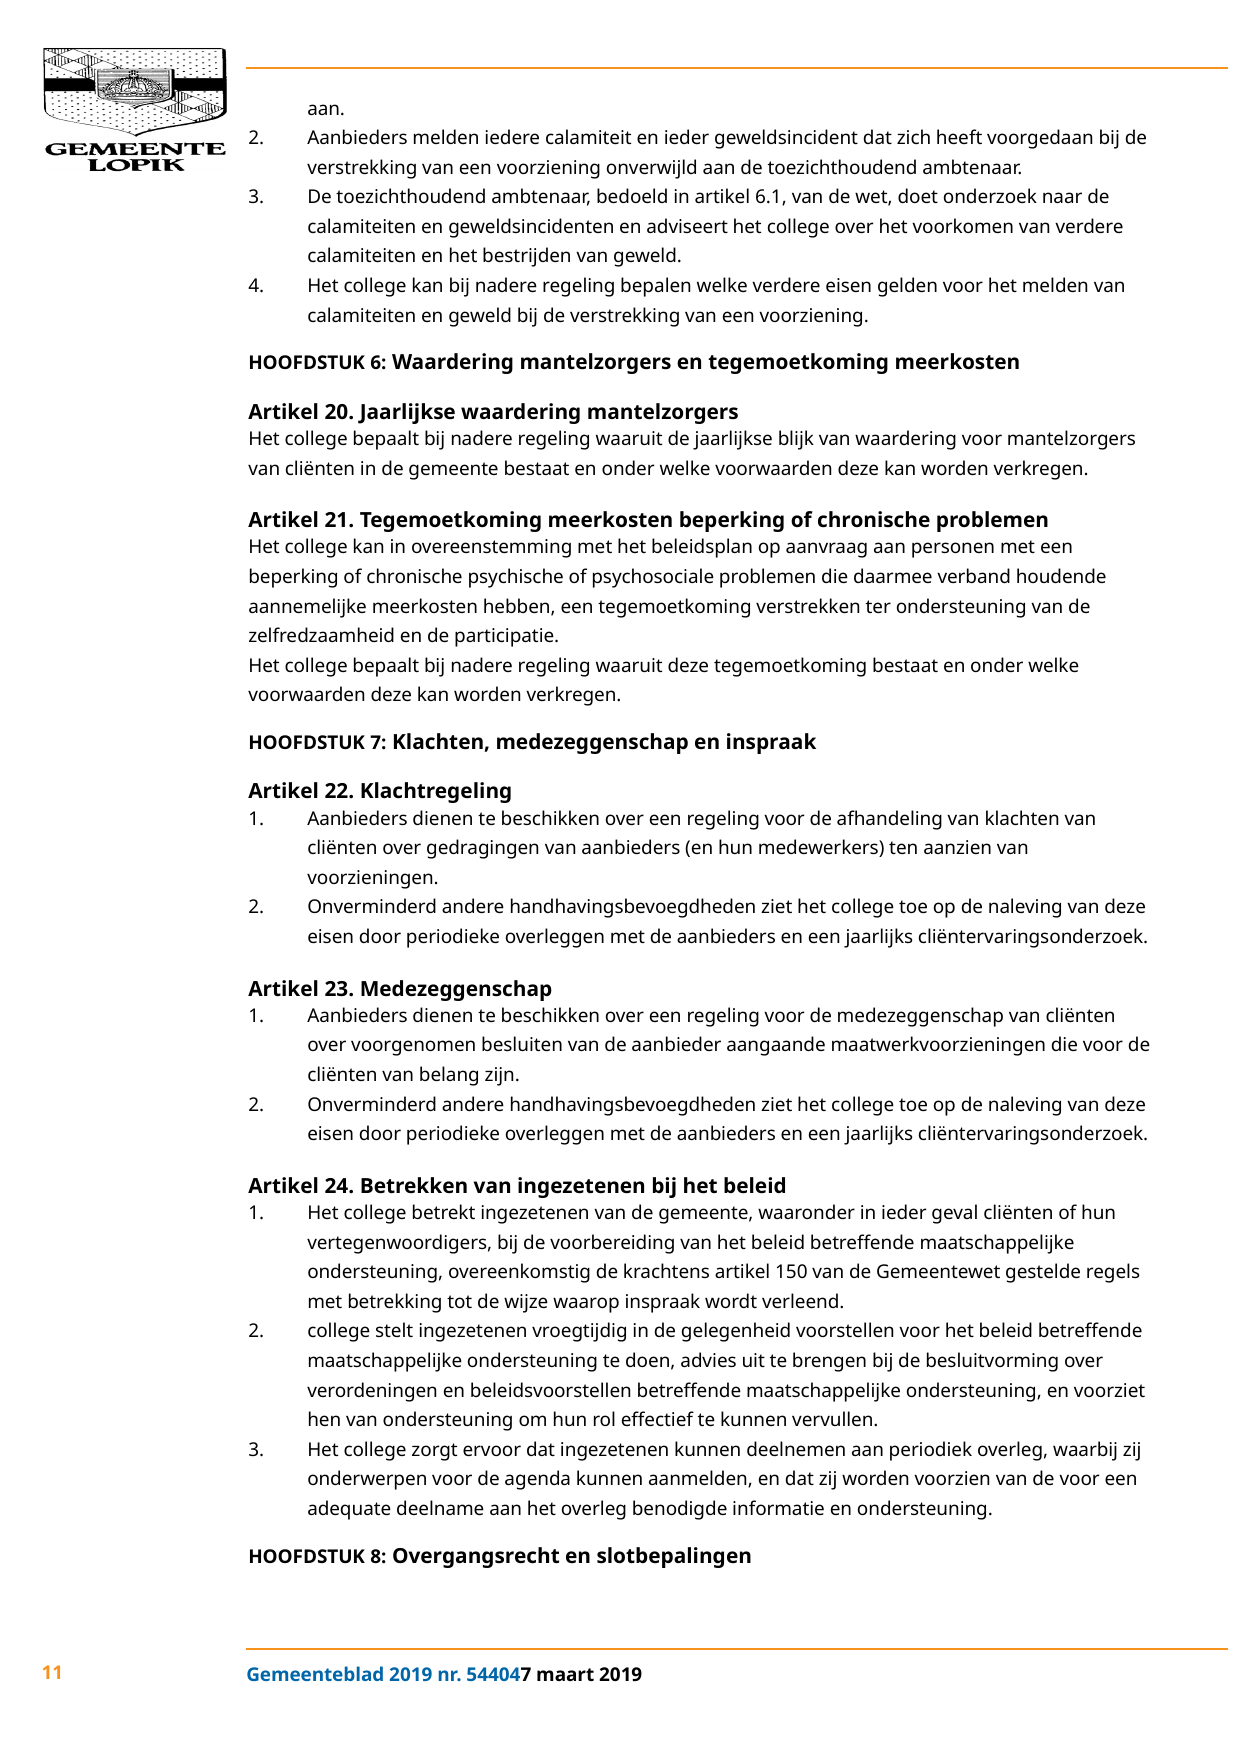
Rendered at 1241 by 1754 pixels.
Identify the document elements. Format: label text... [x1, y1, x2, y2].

list Aanbieders melden iedere calamiteit en ieder geweldsincident dat zich heeft voorgedaan bij de verstrekking van een voorziening onverwijld aan de toezichthoudend ambtenaar. [248, 124, 1152, 180]
list Aanbieders dienen te beschikken over een regeling voor de medezeggenschap van cliënten over voorgenomen besluiten van de aanbieder aangaande maatwerkvoorzieningen die voor de cliënten van belang zijn. [248, 1002, 1152, 1087]
list Het college betrekt ingezetenen van de gemeente, waaronder in ieder geval cliënten of hun vertegenwoordigers, bij de voorbereiding van het beleid betreffende maatschappelijke ondersteuning, overeenkomstig de krachtens artikel 150 van de Gemeentewet gestelde regels met betrekking tot de wijze waarop inspraak wordt verleend. [248, 1199, 1152, 1314]
list Onverminderd andere handhavingsbevoegdheden ziet het college toe op de naleving van deze eisen door periodieke overleggen met de aanbieders en een jaarlijks cliëntervaringsonderzoek. [248, 894, 1152, 949]
list Het college kan bij nadere regeling bepalen welke verdere eisen gelden voor het melden van calamiteiten en geweld bij de verstrekking van een voorziening. [248, 272, 1152, 328]
text Artikel 24. Betrekken van ingezetenen bij het beleid [248, 1171, 1152, 1199]
list college stelt ingezetenen vroegtijdig in de gelegenheid voorstellen voor het beleid betreffende maatschappelijke ondersteuning te doen, advies uit te brengen bij de besluitvorming over verordeningen en beleidsvoorstellen betreffende maatschappelijke ondersteuning, en voorziet hen van ondersteuning om hun rol effectief te kunnen vervullen. [248, 1318, 1152, 1432]
list aan. [248, 95, 1152, 121]
text HOOFDSTUK 7: Klachten, medezeggenschap en inspraak [248, 727, 1152, 756]
text Artikel 20. Jaarlijkse waardering mantelzorgers [248, 397, 1152, 425]
text Het college bepaalt bij nadere regeling waaruit deze tegemoetkoming bestaat en onder welke voorwaarden deze kan worden verkregen. [248, 652, 1152, 707]
list De toezichthoudend ambtenaar, bedoeld in artikel 6.1, van de wet, doet onderzoek naar de calamiteiten en geweldsincidenten en adviseert het college over het voorkomen van verdere calamiteiten en het bestrijden van geweld. [248, 183, 1152, 268]
list Het college zorgt ervoor dat ingezetenen kunnen deelnemen aan periodiek overleg, waarbij zij onderwerpen voor de agenda kunnen aanmelden, en dat zij worden voorzien van de voor een adequate deelname aan het overleg benodigde informatie en ondersteuning. [248, 1436, 1152, 1521]
text Artikel 23. Medezeggenschap [248, 974, 1152, 1002]
text HOOFDSTUK 6: Waardering mantelzorgers en tegemoetkoming meerkosten [248, 347, 1152, 376]
text Het college bepaalt bij nadere regeling waaruit de jaarlijkse blijk van waardering voor mantelzorgers van cliënten in de gemeente bestaat en onder welke voorwaarden deze kan worden verkregen. [248, 425, 1152, 481]
text Artikel 21. Tegemoetkoming meerkosten beperking of chronische problemen [248, 505, 1152, 534]
picture [41, 47, 231, 172]
text HOOFDSTUK 8: Overgangsrecht en slotbepalingen [248, 1541, 1152, 1569]
text Artikel 22. Klachtregeling [248, 776, 1152, 805]
list Aanbieders dienen te beschikken over een regeling voor de afhandeling van klachten van cliënten over gedragingen van aanbieders (en hun medewerkers) ten aanzien van voorzieningen. [248, 805, 1152, 890]
list Onverminderd andere handhavingsbevoegdheden ziet het college toe op de naleving van deze eisen door periodieke overleggen met de aanbieders en een jaarlijks cliëntervaringsonderzoek. [248, 1091, 1152, 1146]
text Het college kan in overeenstemming met het beleidsplan op aanvraag aan personen met een beperking of chronische psychische of psychosociale problemen die daarmee verband houdende aannemelijke meerkosten hebben, een tegemoetkoming verstrekken ter ondersteuning van de zelfredzaamheid en de participatie. [248, 534, 1152, 648]
